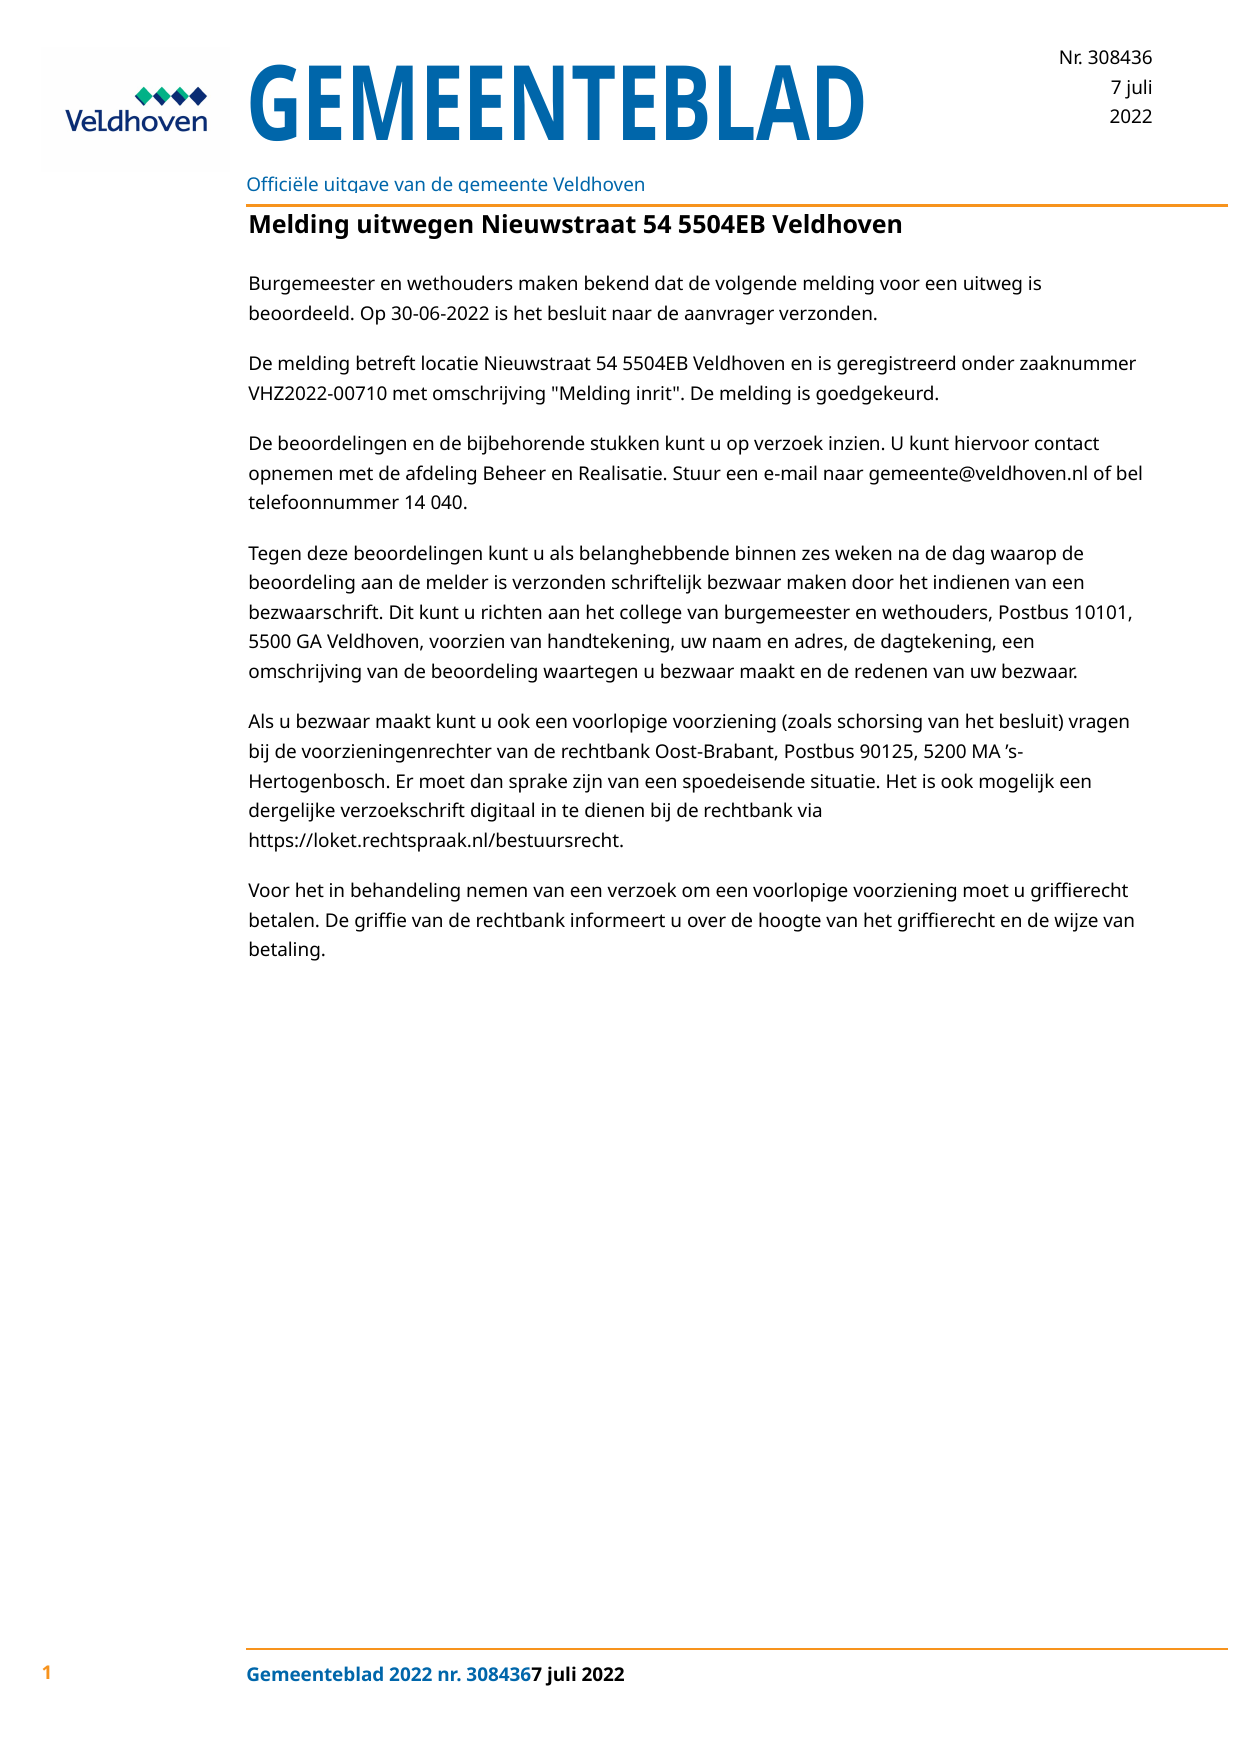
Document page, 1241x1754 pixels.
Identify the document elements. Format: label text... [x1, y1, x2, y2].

text Voor het in behandeling nemen van een verzoek om een voorlopige voorziening moet u griffierecht betalen. De griffie van de rechtbank informeert u over de hoogte van het griffierecht en de wijze van betaling. [248, 877, 1152, 962]
text Burgemeester en wethouders maken bekend dat de volgende melding voor een uitweg is beoordeeld. Op 30-06-2022 is het besluit naar de aanvrager verzonden. [248, 270, 1152, 326]
text De melding betreft locatie Nieuwstraat 54 5504EB Veldhoven en is geregistreerd onder zaaknummer VHZ2022-00710 met omschrijving "Melding inrit". De melding is goedgekeurd. [248, 350, 1152, 406]
text Melding uitwegen Nieuwstraat 54 5504EB Veldhoven [248, 207, 1152, 241]
text Tegen deze beoordelingen kunt u als belanghebbende binnen zes weken na de dag waarop de beoordeling aan de melder is verzonden schriftelijk bezwaar maken door het indienen van een bezwaarschrift. Dit kunt u richten aan het college van burgemeester en wethouders, Postbus 10101, 5500 GA Veldhoven, voorzien van handtekening, uw naam en adres, de dagtekening, een omschrijving van de beoordeling waartegen u bezwaar maakt en de redenen van uw bezwaar. [248, 540, 1152, 684]
picture [41, 47, 231, 172]
text Als u bezwaar maakt kunt u ook een voorlopige voorziening (zoals schorsing van het besluit) vragen bij de voorzieningenrechter van de rechtbank Oost-Brabant, Postbus 90125, 5200 MA ’s-Hertogenbosch. Er moet dan sprake zijn van een spoedeisende situatie. Het is ook mogelijk een dergelijke verzoekschrift digitaal in te dienen bij de rechtbank via https://loket.rechtspraak.nl/bestuursrecht. [248, 709, 1152, 853]
text De beoordelingen en de bijbehorende stukken kunt u op verzoek inzien. U kunt hiervoor contact opnemen met de afdeling Beheer en Realisatie. Stuur een e-mail naar gemeente@veldhoven.nl of bel telefoonnummer 14 040. [248, 430, 1152, 515]
